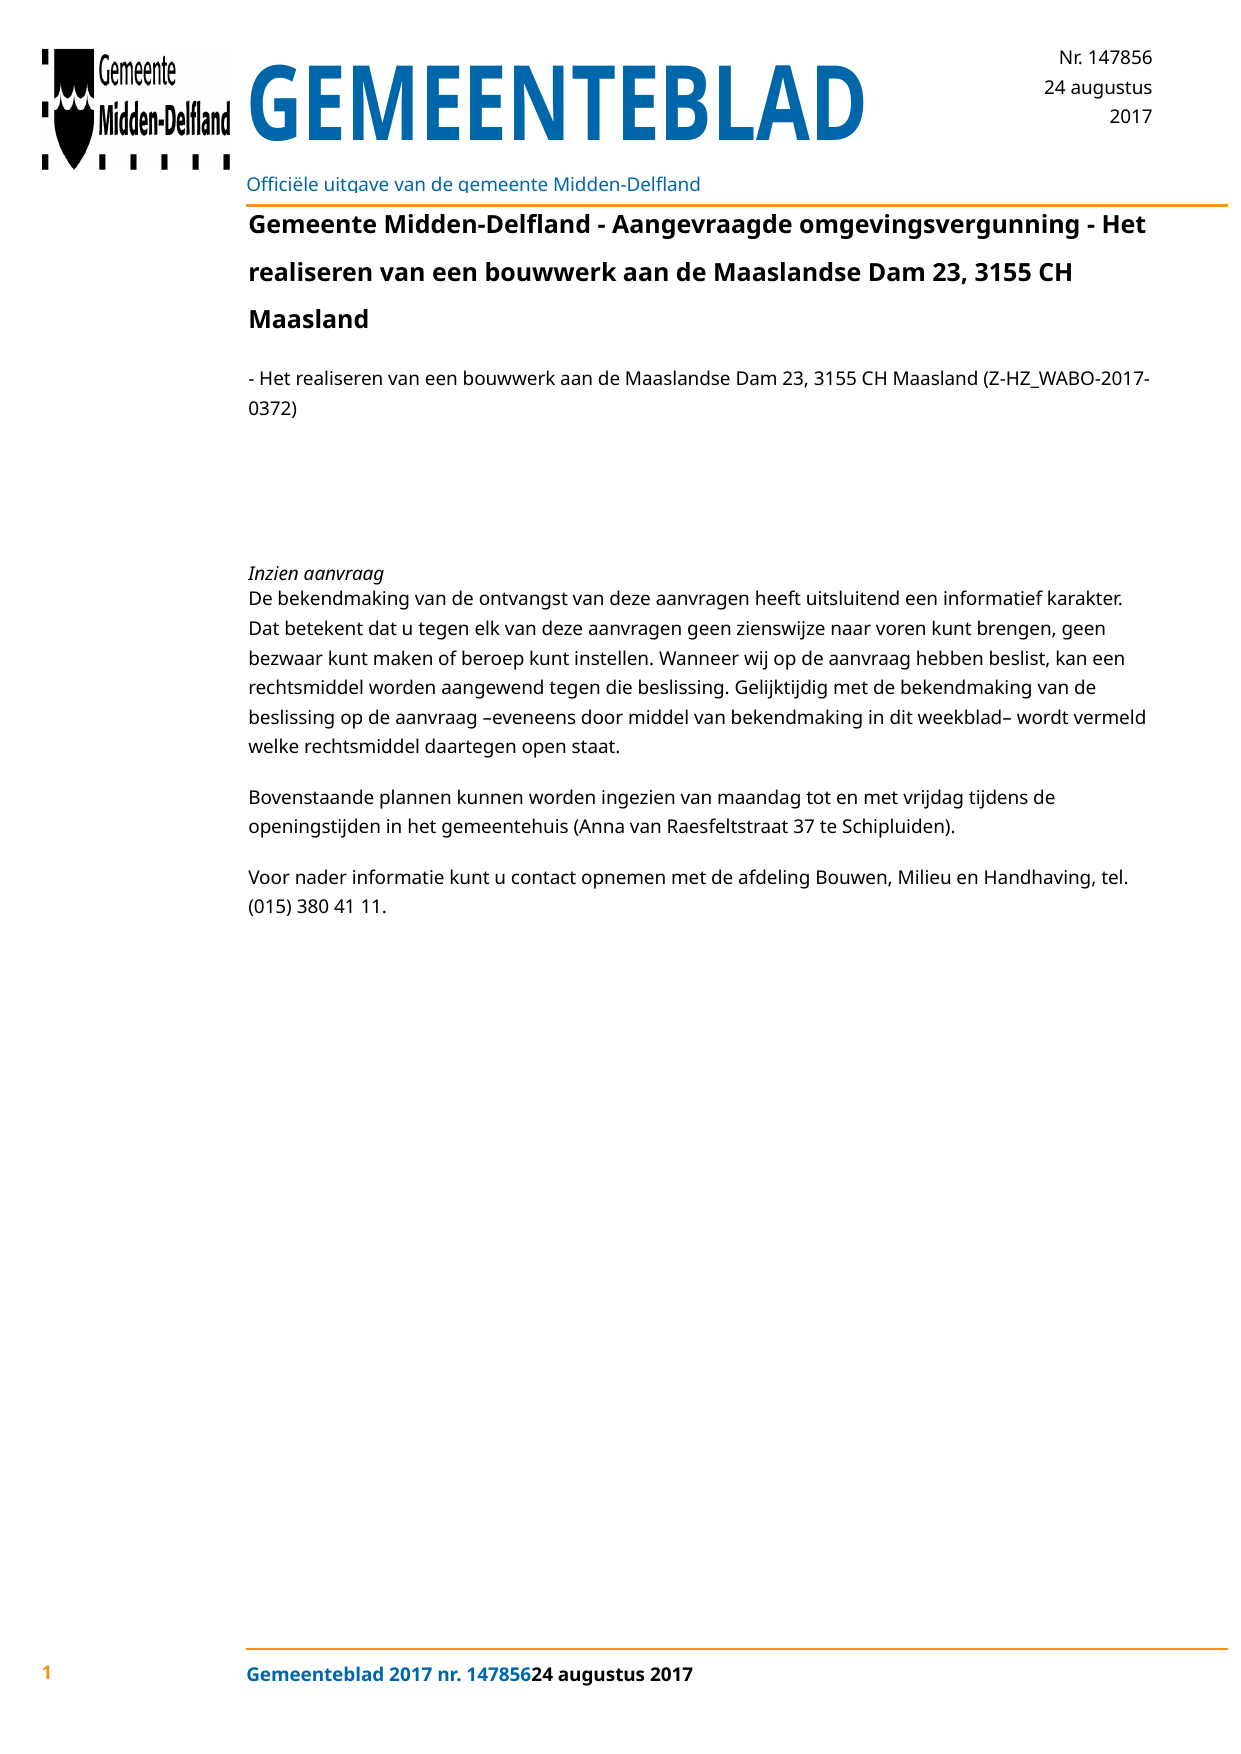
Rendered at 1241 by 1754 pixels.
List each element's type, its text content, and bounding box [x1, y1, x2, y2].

text Voor nader informatie kunt u contact opnemen met de afdeling Bouwen, Milieu en Handhaving, tel. (015) 380 41 11. [248, 864, 1152, 919]
text Gemeente Midden-Delfland - Aangevraagde omgevingsvergunning - Het realiseren van een bouwwerk aan de Maaslandse Dam 23, 3155 CH Maasland [248, 207, 1152, 336]
text Inzien aanvraag [248, 560, 1152, 586]
picture [41, 47, 231, 172]
text Bovenstaande plannen kunnen worden ingezien van maandag tot en met vrijdag tijdens de openingstijden in het gemeentehuis (Anna van Raesfeltstraat 37 te Schipluiden). [248, 784, 1152, 839]
text - Het realiseren van een bouwwerk aan de Maaslandse Dam 23, 3155 CH Maasland (Z-HZ_WABO-2017-0372) [248, 366, 1152, 421]
text De bekendmaking van de ontvangst van deze aanvragen heeft uitsluitend een informatief karakter. Dat betekent dat u tegen elk van deze aanvragen geen zienswijze naar voren kunt brengen, geen bezwaar kunt maken of beroep kunt instellen. Wanneer wij op de aanvraag hebben beslist, kan een rechtsmiddel worden aangewend tegen die beslissing. Gelijktijdig met de bekendmaking van de beslissing op de aanvraag –eveneens door middel van bekendmaking in dit weekblad– wordt vermeld welke rechtsmiddel daartegen open staat. [248, 586, 1152, 759]
